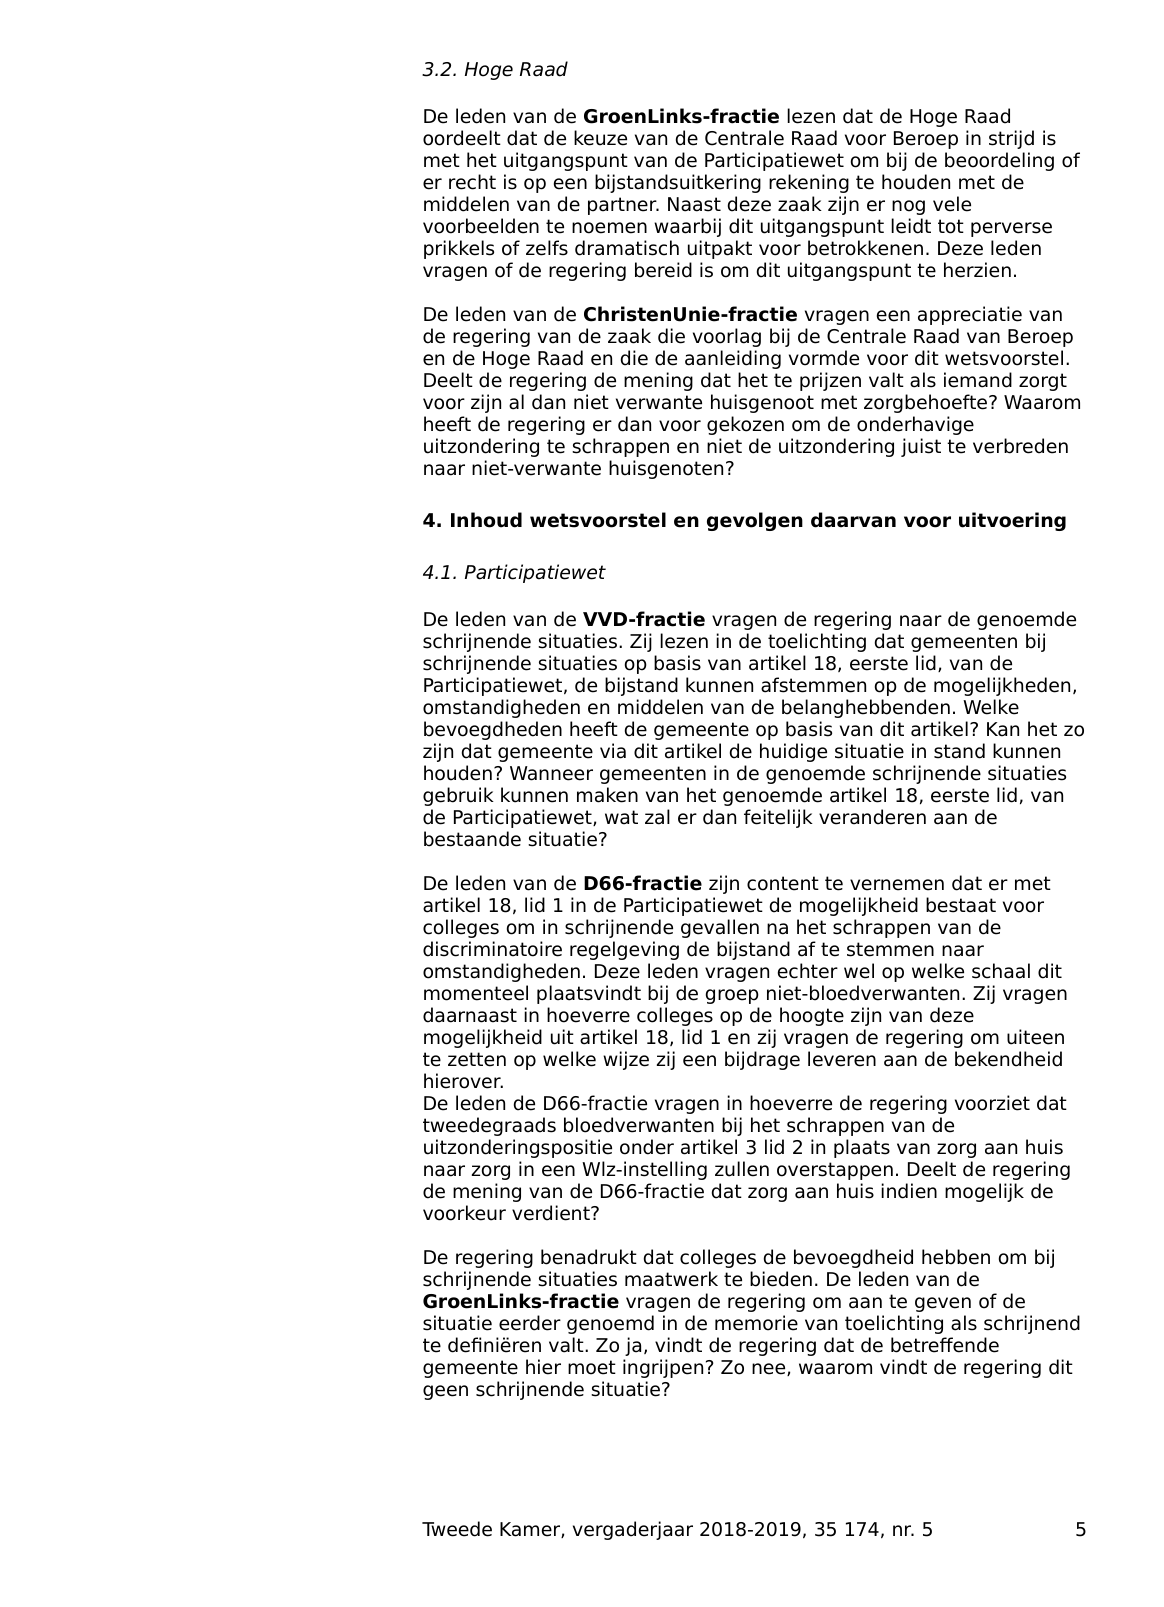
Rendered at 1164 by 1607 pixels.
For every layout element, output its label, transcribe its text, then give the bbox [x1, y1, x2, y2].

subtitle 3.2. Hoge Raad [422, 59, 1087, 81]
text De leden van de GroenLinks-fractie lezen dat de Hoge Raad oordeelt dat de keuze van de Centrale Raad voor Beroep in strijd is met het uitgangspunt van de Participatiewet om bij de beoordeling of er recht is op een bijstandsuitkering rekening te houden met de middelen van de partner. Naast deze zaak zijn er nog vele voorbeelden te noemen waarbij dit uitgangspunt leidt tot perverse prikkels of zelfs dramatisch uitpakt voor betrokkenen. Deze leden vragen of de regering bereid is om dit uitgangspunt te herzien. [422, 106, 1087, 282]
text De leden van de VVD-fractie vragen de regering naar de genoemde schrijnende situaties. Zij lezen in de toelichting dat gemeenten bij schrijnende situaties op basis van artikel 18, eerste lid, van de Participatiewet, de bijstand kunnen afstemmen op de mogelijkheden, omstandigheden en middelen van de belanghebbenden. Welke bevoegdheden heeft de gemeente op basis van dit artikel? Kan het zo zijn dat gemeente via dit artikel de huidige situatie in stand kunnen houden? Wanneer gemeenten in de genoemde schrijnende situaties gebruik kunnen maken van het genoemde artikel 18, eerste lid, van de Participatiewet, wat zal er dan feitelijk veranderen aan de bestaande situatie? [422, 609, 1087, 851]
subtitle 4. Inhoud wetsvoorstel en gevolgen daarvan voor uitvoering [422, 510, 1087, 532]
text De leden van de ChristenUnie-fractie vragen een appreciatie van de regering van de zaak die voorlag bij de Centrale Raad van Beroep en de Hoge Raad en die de aanleiding vormde voor dit wetsvoorstel. Deelt de regering de mening dat het te prijzen valt als iemand zorgt voor zijn al dan niet verwante huisgenoot met zorgbehoefte? Waarom heeft de regering er dan voor gekozen om de onderhavige uitzondering te schrappen en niet de uitzondering juist te verbreden naar niet-verwante huisgenoten? [422, 304, 1087, 480]
text De leden de D66-fractie vragen in hoeverre de regering voorziet dat tweedegraads bloedverwanten bij het schrappen van de uitzonderingspositie onder artikel 3 lid 2 in plaats van zorg aan huis naar zorg in een Wlz-instelling zullen overstappen. Deelt de regering de mening van de D66-fractie dat zorg aan huis indien mogelijk de voorkeur verdient? [422, 1093, 1087, 1224]
text De leden van de D66-fractie zijn content te vernemen dat er met artikel 18, lid 1 in de Participatiewet de mogelijkheid bestaat voor colleges om in schrijnende gevallen na het schrappen van de discriminatoire regelgeving de bijstand af te stemmen naar omstandigheden. Deze leden vragen echter wel op welke schaal dit momenteel plaatsvindt bij de groep niet-bloedverwanten. Zij vragen daarnaast in hoeverre colleges op de hoogte zijn van deze mogelijkheid uit artikel 18, lid 1 en zij vragen de regering om uiteen te zetten op welke wijze zij een bijdrage leveren aan de bekendheid hierover. [422, 873, 1087, 1093]
text De regering benadrukt dat colleges de bevoegdheid hebben om bij schrijnende situaties maatwerk te bieden. De leden van de GroenLinks-fractie vragen de regering om aan te geven of de situatie eerder genoemd in de memorie van toelichting als schrijnend te definiëren valt. Zo ja, vindt de regering dat de betreffende gemeente hier moet ingrijpen? Zo nee, waarom vindt de regering dit geen schrijnende situatie? [422, 1247, 1087, 1401]
subtitle 4.1. Participatiewet [422, 562, 1087, 584]
